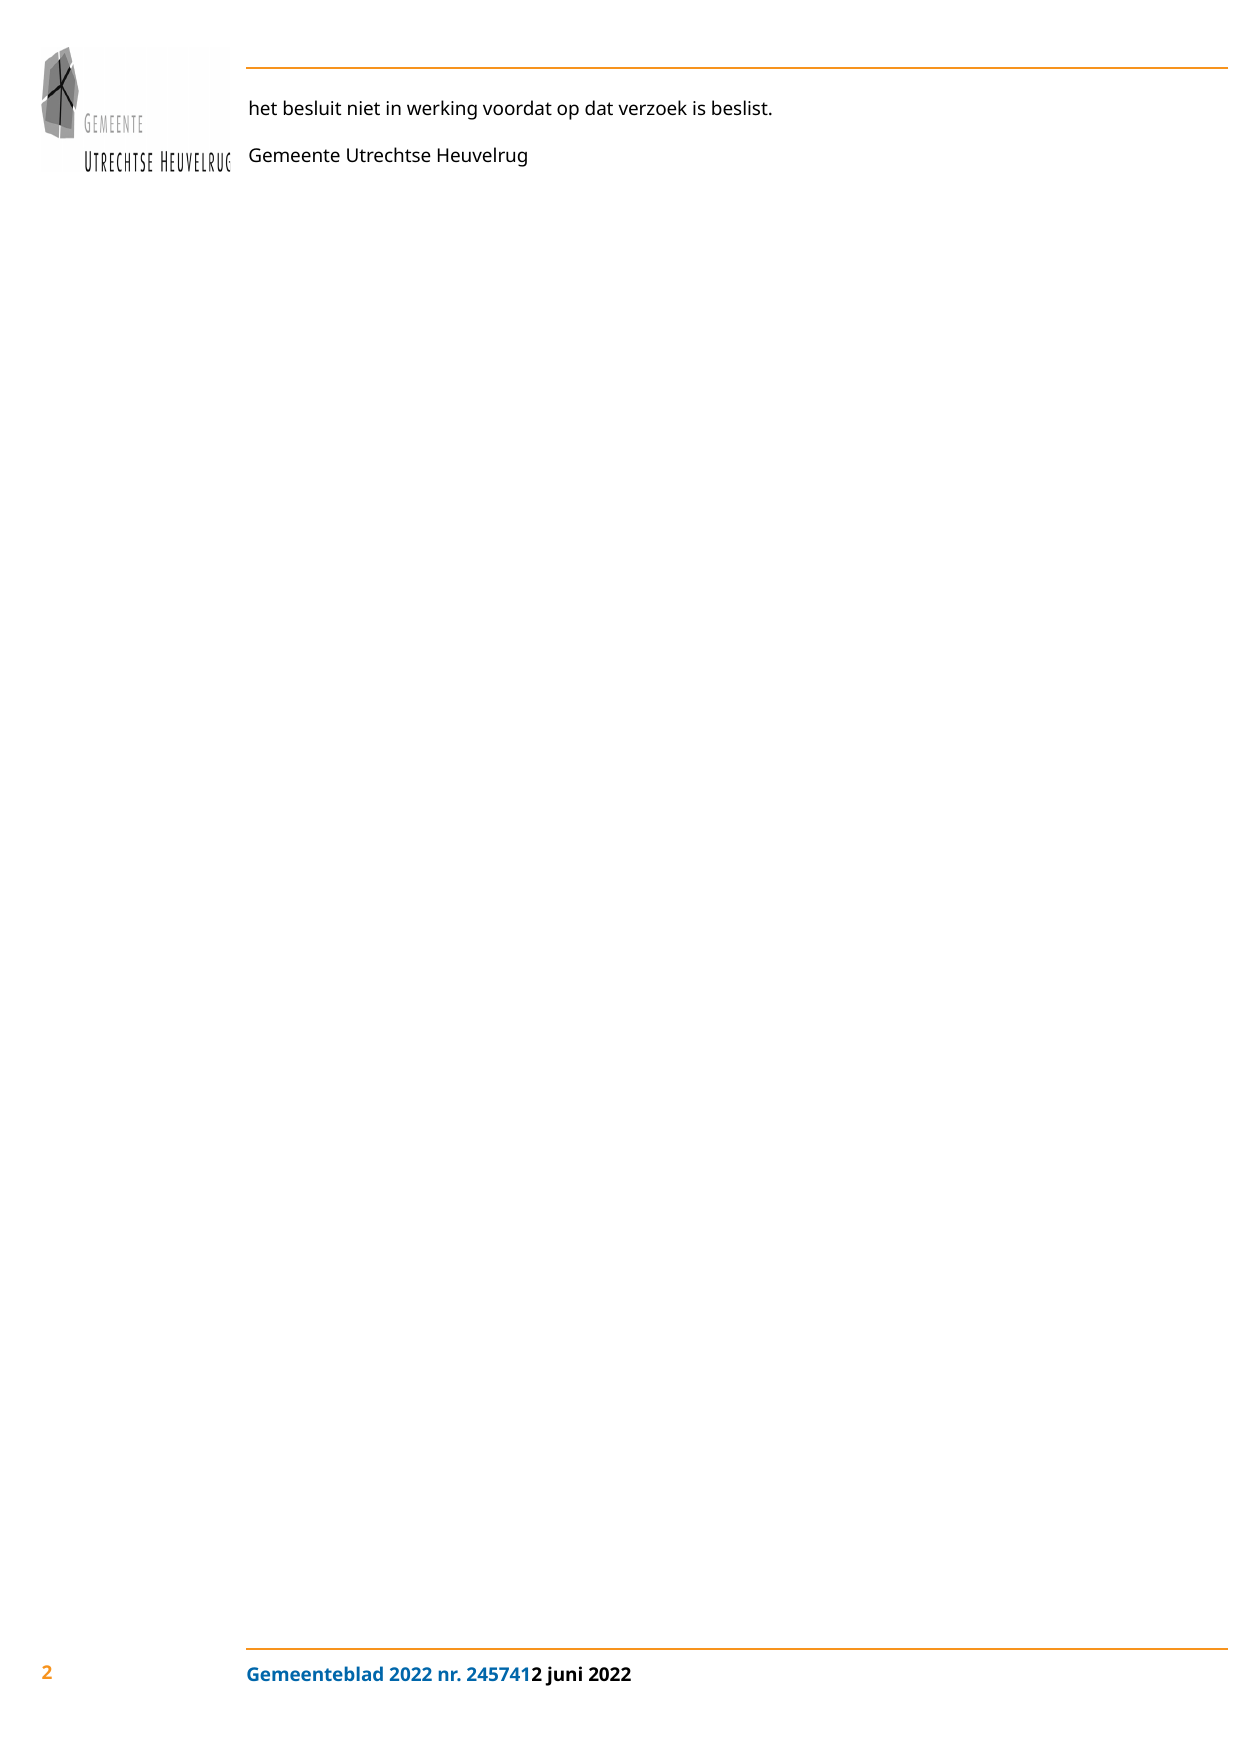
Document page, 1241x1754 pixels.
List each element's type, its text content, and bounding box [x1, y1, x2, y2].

text het besluit niet in werking voordat op dat verzoek is beslist. [248, 95, 1152, 121]
picture [41, 47, 231, 172]
text Gemeente Utrechtse Heuvelrug [248, 143, 1152, 168]
